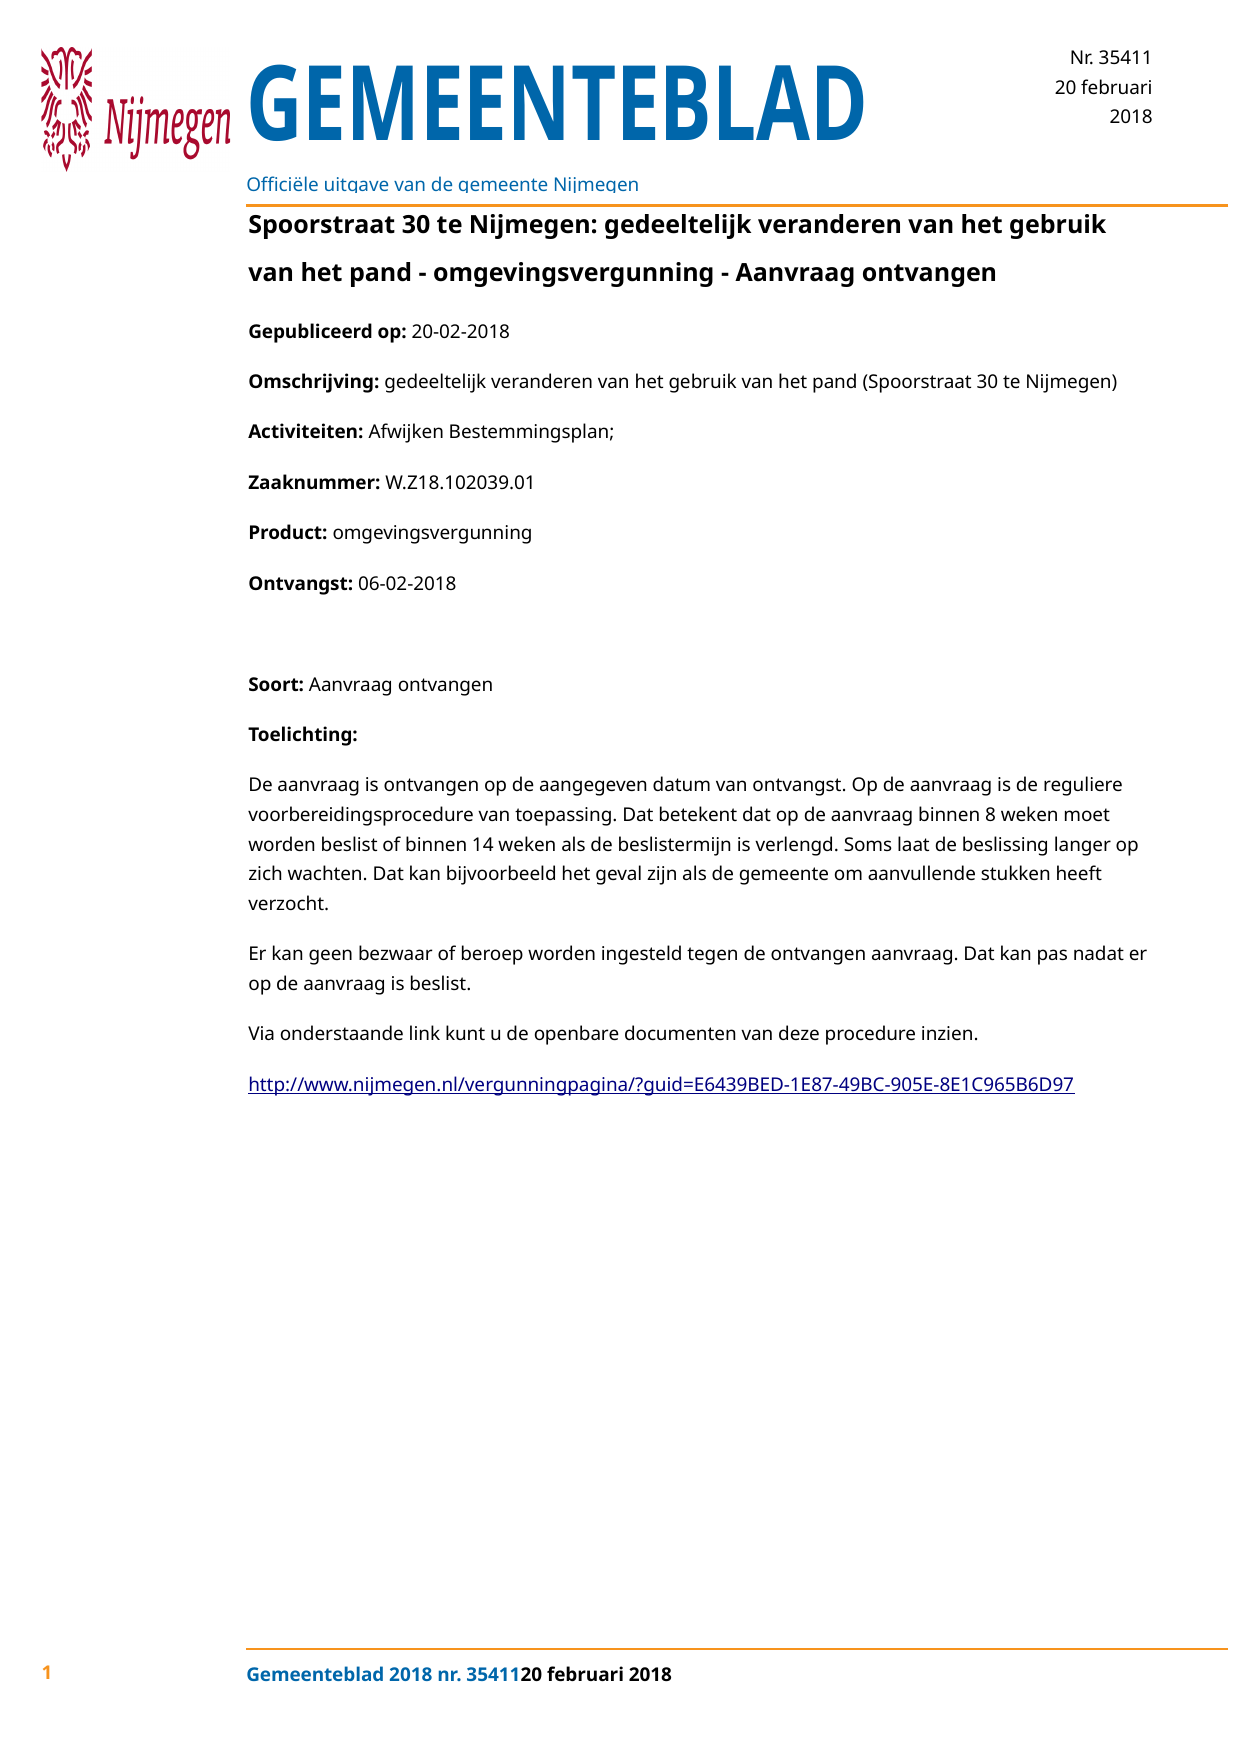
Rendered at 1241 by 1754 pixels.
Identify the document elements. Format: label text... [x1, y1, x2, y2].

text Product: omgevingsvergunning [248, 519, 1152, 545]
picture [41, 47, 231, 172]
text Via onderstaande link kunt u de openbare documenten van deze procedure inzien. [248, 1020, 1152, 1046]
text Omschrijving: gedeeltelijk veranderen van het gebruik van het pand (Spoorstraat 30 te Nijmegen) [248, 368, 1152, 394]
text Spoorstraat 30 te Nijmegen: gedeeltelijk veranderen van het gebruik van het pand - omgevingsvergunning - Aanvraag ontvangen [248, 207, 1152, 288]
text Ontvangst: 06-02-2018 [248, 570, 1152, 596]
text Activiteiten: Afwijken Bestemmingsplan; [248, 419, 1152, 444]
text http://www.nijmegen.nl/vergunningpagina/?guid=E6439BED-1E87-49BC-905E-8E1C965B6D97 [248, 1071, 1152, 1097]
text Toelichting: [248, 721, 1152, 747]
text De aanvraag is ontvangen op de aangegeven datum van ontvangst. Op de aanvraag is de reguliere voorbereidingsprocedure van toepassing. Dat betekent dat op de aanvraag binnen 8 weken moet worden beslist of binnen 14 weken als de beslistermijn is verlengd. Soms laat de beslissing langer op zich wachten. Dat kan bijvoorbeeld het geval zijn als de gemeente om aanvullende stukken heeft verzocht. [248, 772, 1152, 916]
text Er kan geen bezwaar of beroep worden ingesteld tegen de ontvangen aanvraag. Dat kan pas nadat er op de aanvraag is beslist. [248, 940, 1152, 996]
text Gepubliceerd op: 20-02-2018 [248, 318, 1152, 344]
text Soort: Aanvraag ontvangen [248, 671, 1152, 697]
text Zaaknummer: W.Z18.102039.01 [248, 469, 1152, 495]
